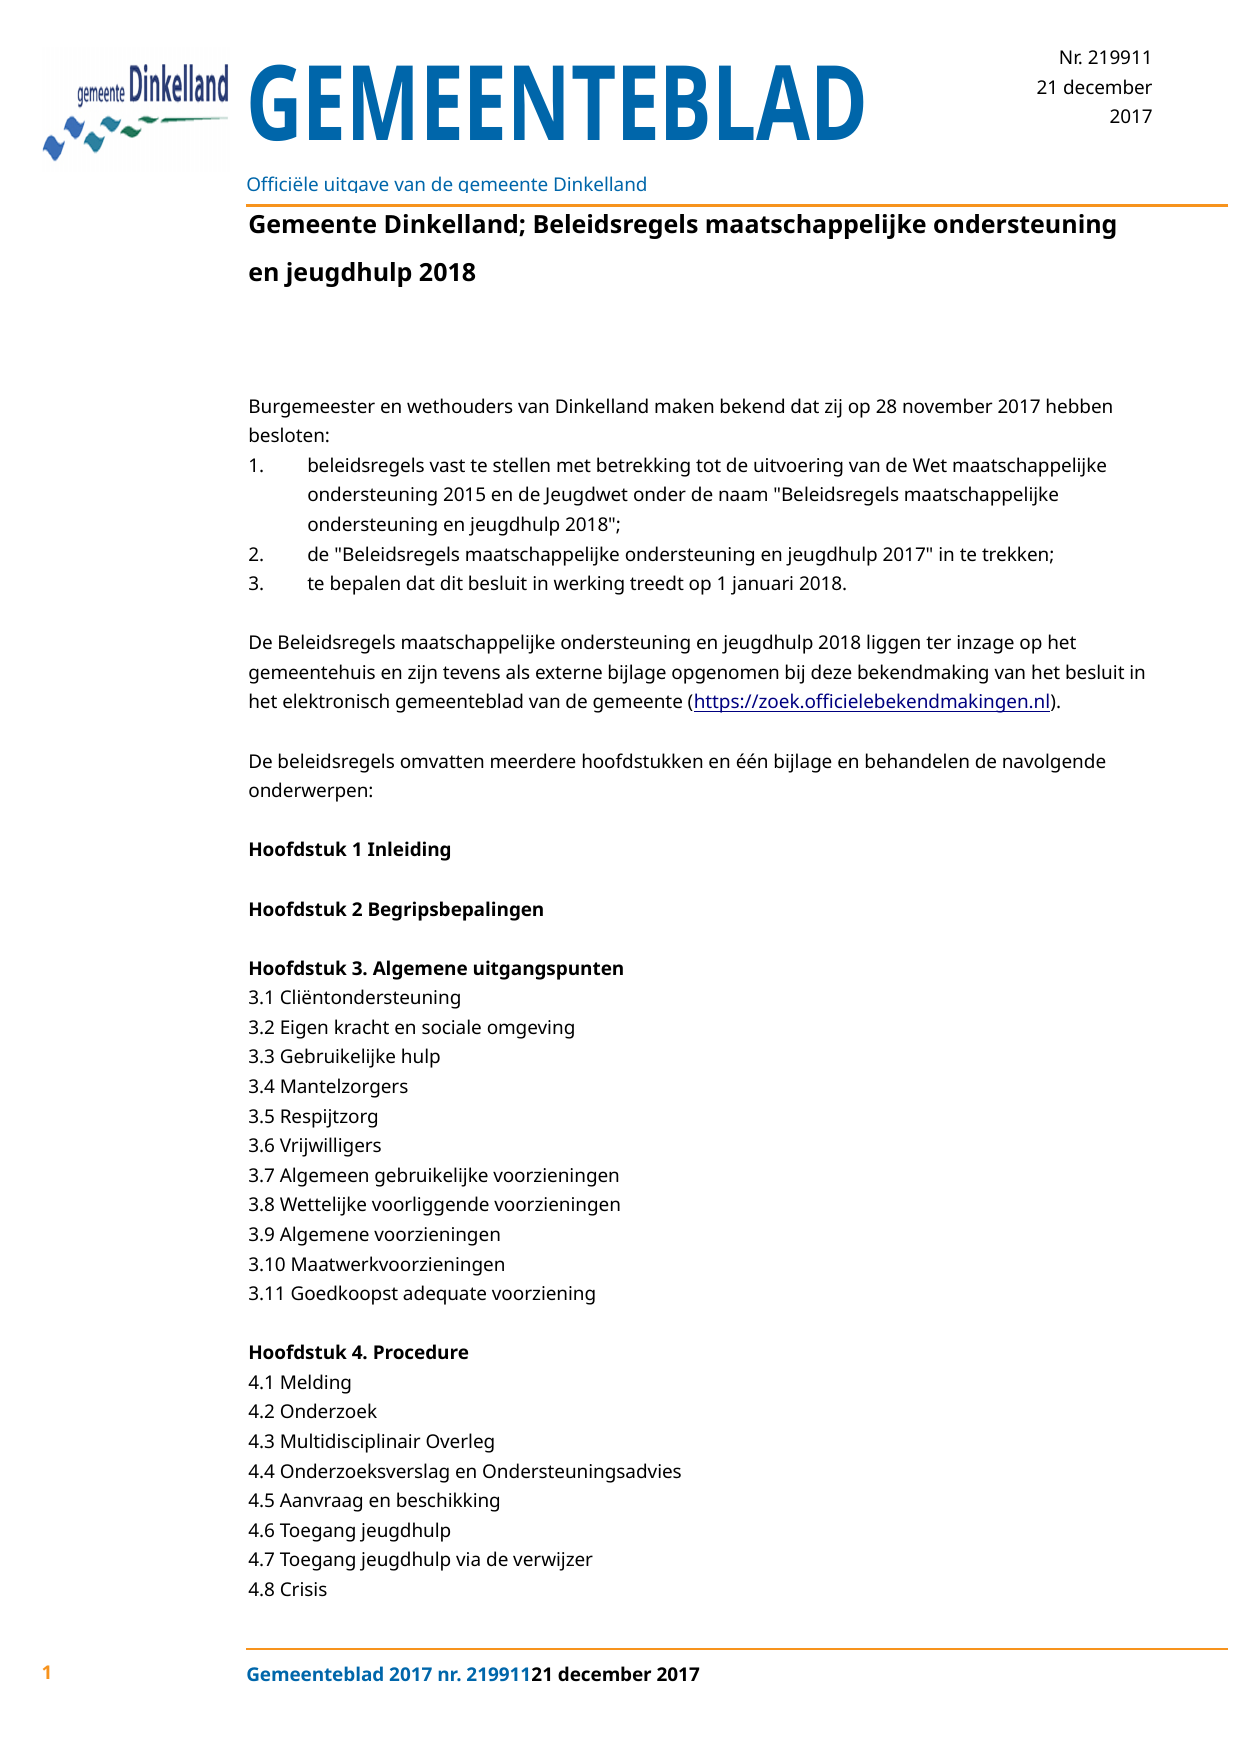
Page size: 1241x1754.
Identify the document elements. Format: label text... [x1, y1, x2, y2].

text 3.4 Mantelzorgers [248, 1073, 1152, 1099]
list beleidsregels vast te stellen met betrekking tot de uitvoering van de Wet maatschappelijke ondersteuning 2015 en de Jeugdwet onder de naam "Beleidsregels maatschappelijke ondersteuning en jeugdhulp 2018"; [248, 452, 1152, 537]
text 3.2 Eigen kracht en sociale omgeving [248, 1014, 1152, 1040]
text Burgemeester en wethouders van Dinkelland maken bekend dat zij op 28 november 2017 hebben besloten: [248, 393, 1152, 448]
text Hoofdstuk 3. Algemene uitgangspunten [248, 955, 1152, 981]
text Hoofdstuk 4. Procedure [248, 1339, 1152, 1365]
text 3.9 Algemene voorzieningen [248, 1221, 1152, 1247]
text 3.1 Cliëntondersteuning [248, 984, 1152, 1010]
picture [41, 47, 231, 172]
text 3.6 Vrijwilligers [248, 1132, 1152, 1158]
text 3.10 Maatwerkvoorzieningen [248, 1251, 1152, 1277]
text 4.7 Toegang jeugdhulp via de verwijzer [248, 1547, 1152, 1572]
text 3.8 Wettelijke voorliggende voorzieningen [248, 1192, 1152, 1217]
text 4.8 Crisis [248, 1576, 1152, 1602]
text De Beleidsregels maatschappelijke ondersteuning en jeugdhulp 2018 liggen ter inzage op het gemeentehuis en zijn tevens als externe bijlage opgenomen bij deze bekendmaking van het besluit in het elektronisch gemeenteblad van de gemeente (https://zoek.officielebekendmakingen.nl). [248, 629, 1152, 714]
text 4.6 Toegang jeugdhulp [248, 1517, 1152, 1543]
text 4.5 Aanvraag en beschikking [248, 1487, 1152, 1513]
text 3.3 Gebruikelijke hulp [248, 1044, 1152, 1069]
text Gemeente Dinkelland; Beleidsregels maatschappelijke ondersteuning en jeugdhulp 2018 [248, 207, 1152, 288]
text 4.4 Onderzoeksverslag en Ondersteuningsadvies [248, 1458, 1152, 1484]
text 4.2 Onderzoek [248, 1399, 1152, 1424]
list de "Beleidsregels maatschappelijke ondersteuning en jeugdhulp 2017" in te trekken; [248, 541, 1152, 567]
text 3.11 Goedkoopst adequate voorziening [248, 1280, 1152, 1306]
text Hoofdstuk 2 Begripsbepalingen [248, 896, 1152, 922]
text 3.7 Algemeen gebruikelijke voorzieningen [248, 1162, 1152, 1188]
text 4.1 Melding [248, 1369, 1152, 1395]
text Hoofdstuk 1 Inleiding [248, 837, 1152, 862]
text 4.3 Multidisciplinair Overleg [248, 1428, 1152, 1454]
text 3.5 Respijtzorg [248, 1103, 1152, 1129]
text De beleidsregels omvatten meerdere hoofdstukken en één bijlage en behandelen de navolgende onderwerpen: [248, 748, 1152, 803]
list te bepalen dat dit besluit in werking treedt op 1 januari 2018. [248, 570, 1152, 596]
